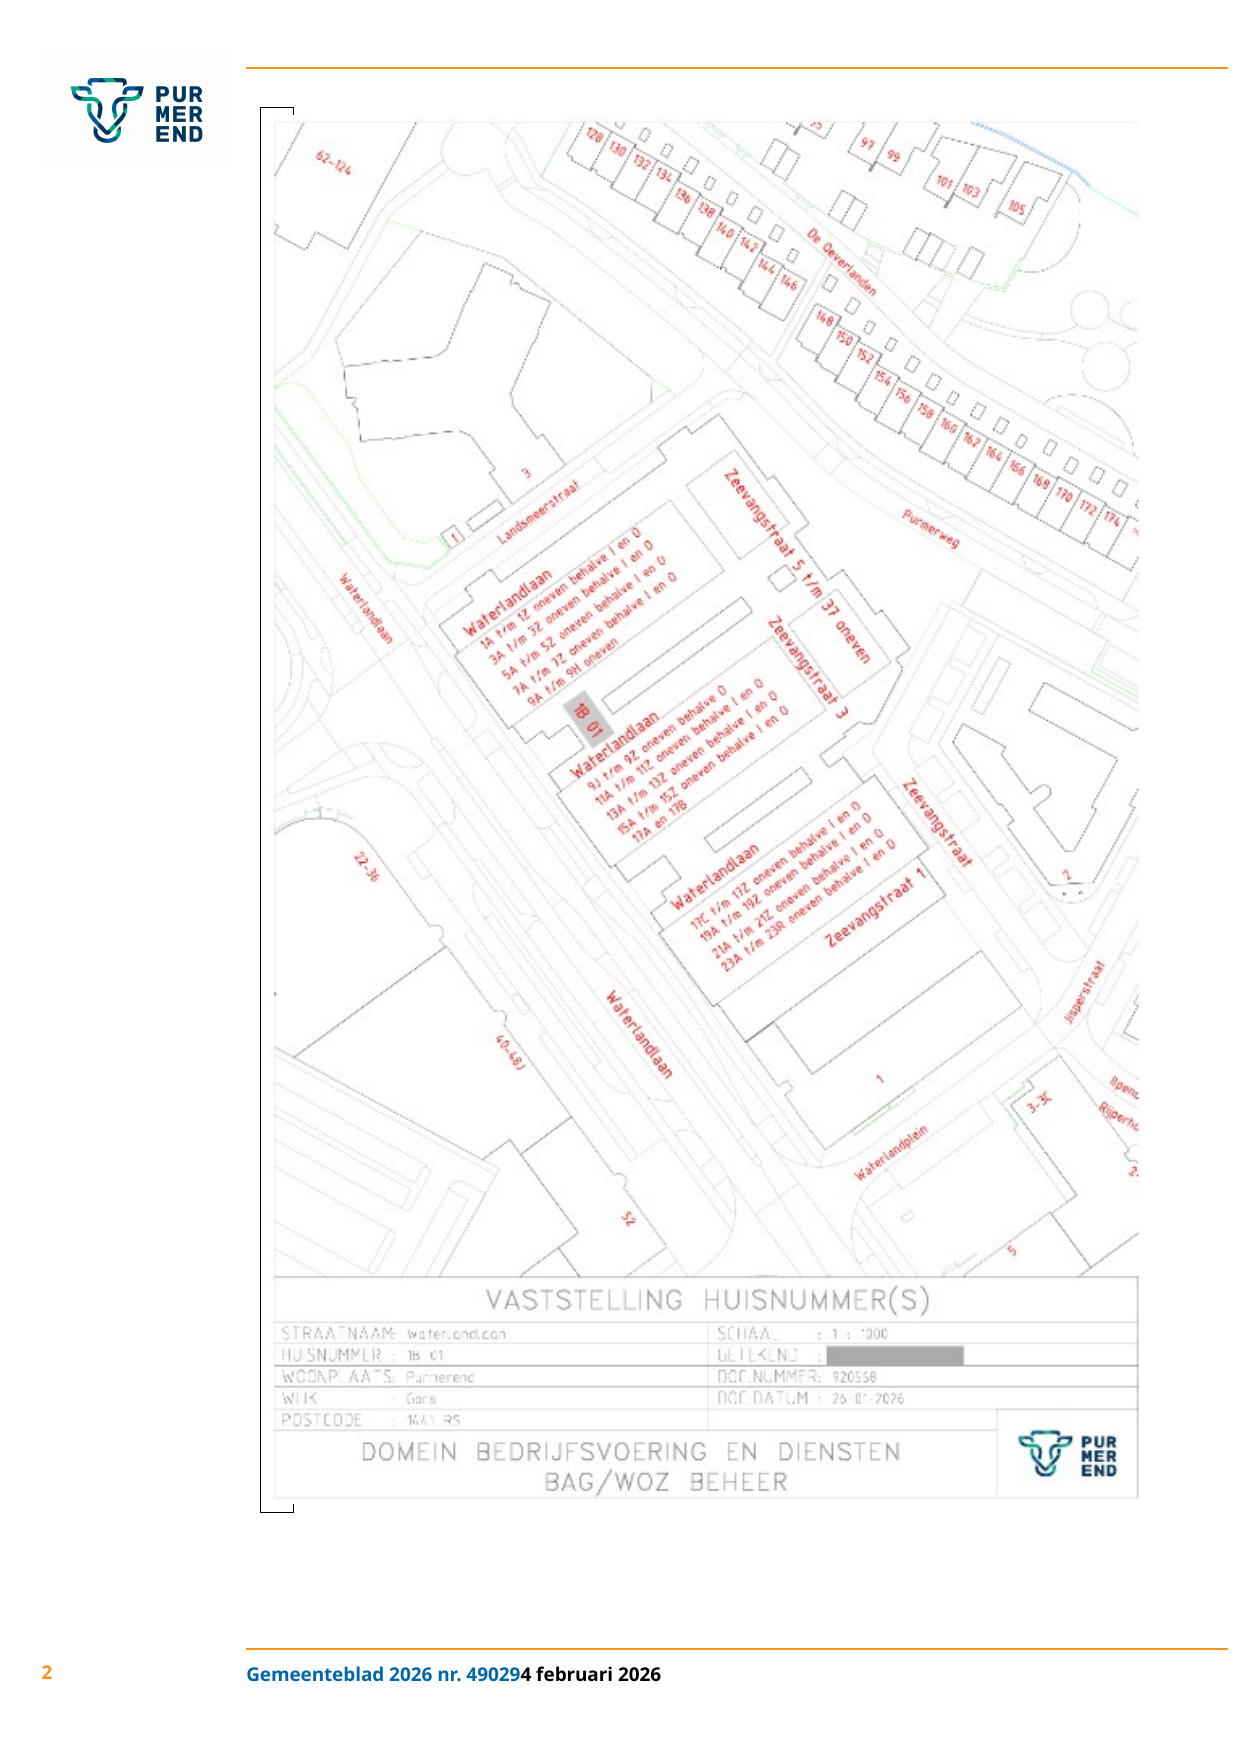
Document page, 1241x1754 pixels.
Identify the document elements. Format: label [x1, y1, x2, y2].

picture [41, 47, 231, 172]
picture [268, 115, 1142, 1504]
